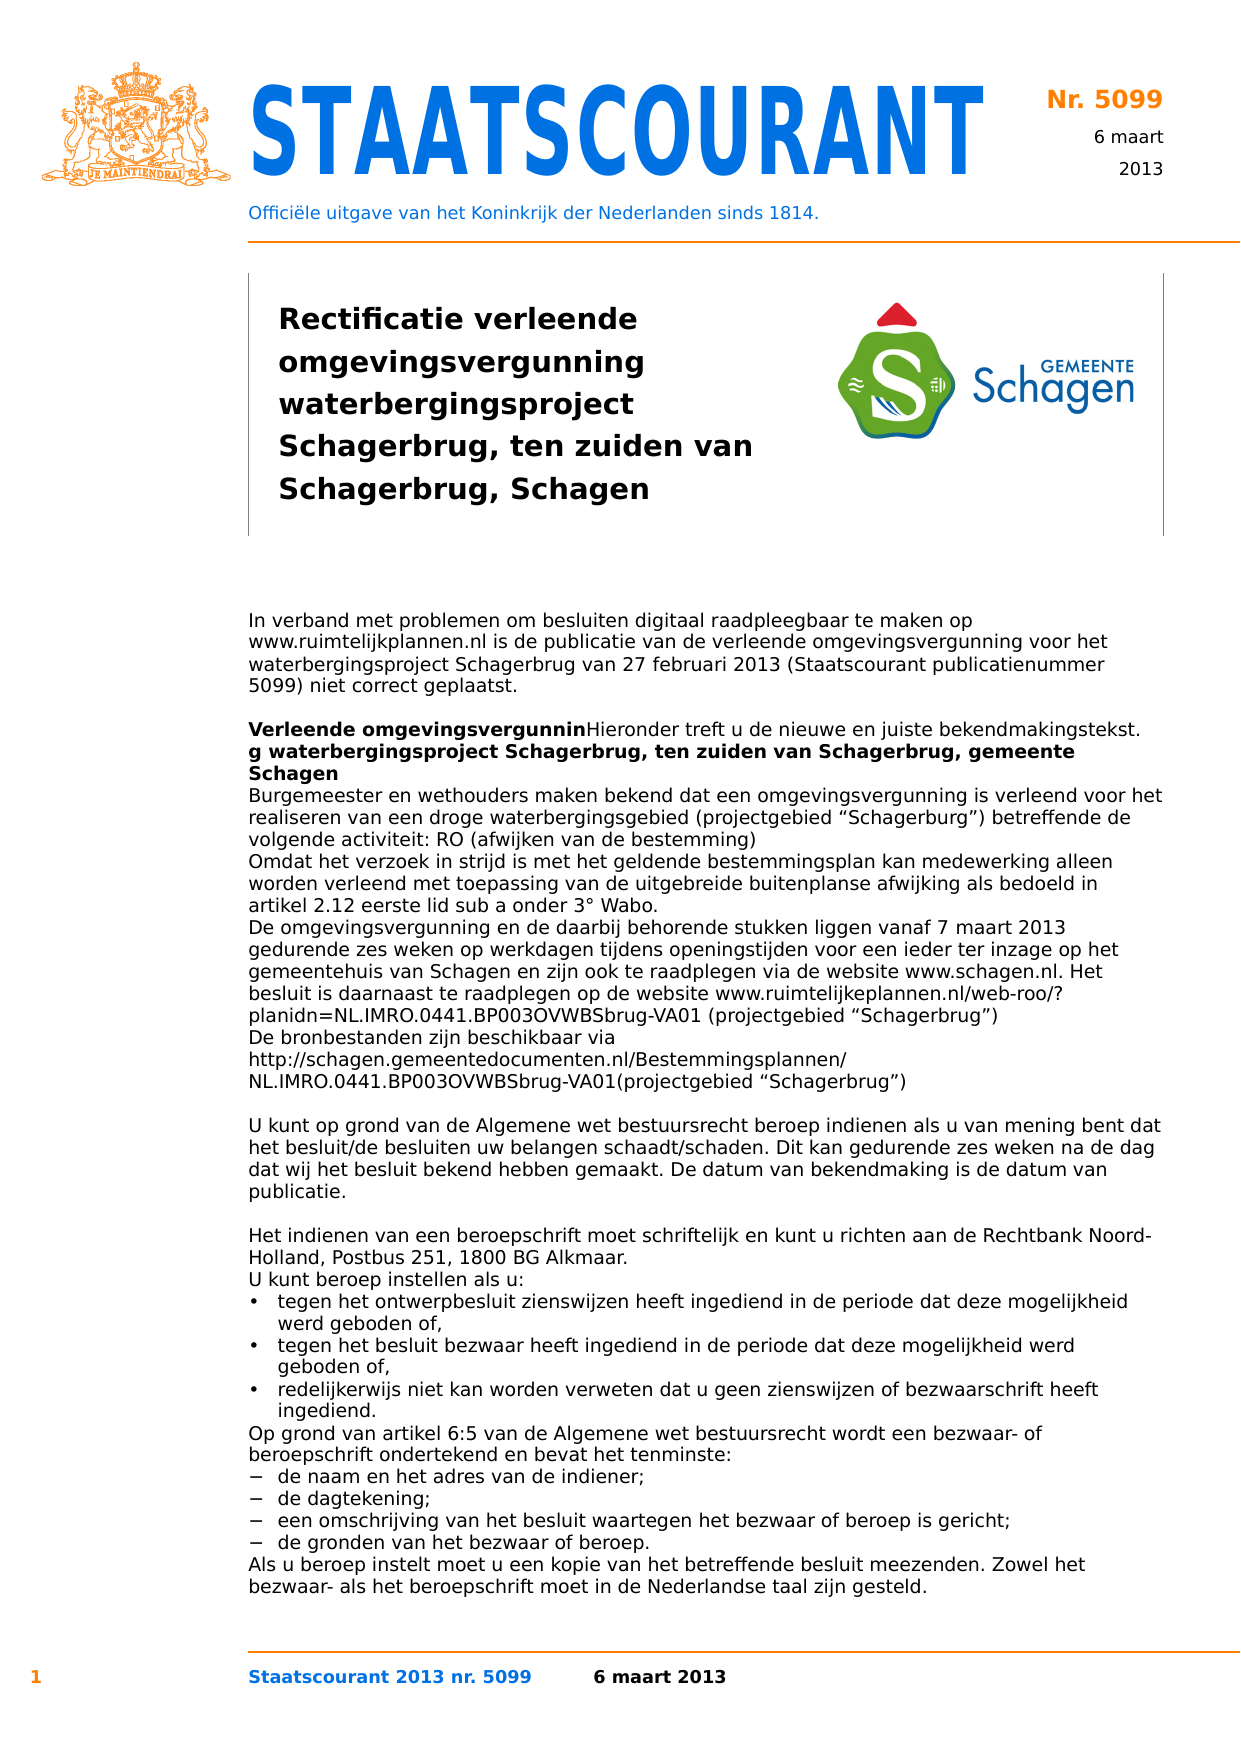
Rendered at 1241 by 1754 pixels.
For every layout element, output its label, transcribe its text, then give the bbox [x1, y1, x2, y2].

text − de gronden van het bezwaar of beroep. [248, 1532, 1163, 1554]
text De omgevingsvergunning en de daarbij behorende stukken liggen vanaf 7 maart 2013 gedurende zes weken op werkdagen tijdens openingstijden voor een ieder ter inzage op het gemeentehuis van Schagen en zijn ook te raadplegen via de website www.schagen.nl. Het besluit is daarnaast te raadplegen op de website www.ruimtelijkeplannen.nl/web-roo/?planidn=NL.IMRO.0441.BP003OVWBSbrug-VA01 (projectgebied “Schagerbrug”) [248, 917, 1163, 1027]
table_cell Officiële uitgave van het Koninkrijk der Nederlanden sinds 1814. [248, 203, 1240, 241]
table_header Nr. 5099 [998, 62, 1240, 121]
text U kunt op grond van de Algemene wet bestuursrecht beroep indienen als u van mening bent dat het besluit/de besluiten uw belangen schaadt/schaden. Dit kan gedurende zes weken na de dag dat wij het besluit bekend hebben gemaakt. De datum van bekendmaking is de datum van publicatie. [248, 1115, 1163, 1203]
text U kunt beroep instellen als u: [248, 1268, 1163, 1291]
text http://schagen.gemeentedocumenten.nl/Bestemmingsplannen/NL.IMRO.0441.BP003OVWBSbrug-VA01(projectgebied “Schagerbrug”) [248, 1049, 1163, 1093]
picture [838, 302, 1134, 439]
subtitle Rectificatie verleende omgevingsvergunning waterbergingsproject Schagerbrug, ten zuiden van Schagerbrug, Schagen [249, 273, 1163, 536]
text − de naam en het adres van de indiener; [248, 1466, 1163, 1488]
table_header [25, 62, 248, 241]
table_header STAATSCOURANT [248, 62, 998, 203]
text g waterbergingsproject Schagerbrug, ten zuiden van Schagerbrug, gemeente Schagen [248, 741, 1163, 785]
table_cell 2013 [998, 153, 1240, 203]
picture [41, 62, 231, 186]
text Omdat het verzoek in strijd is met het geldende bestemmingsplan kan medewerking alleen worden verleend met toepassing van de uitgebreide buitenplanse afwijking als bedoeld in artikel 2.12 eerste lid sub a onder 3° Wabo. [248, 851, 1163, 917]
text Het indienen van een beroepschrift moet schriftelijk en kunt u richten aan de Rechtbank Noord-Holland, Postbus 251, 1800 BG Alkmaar. [248, 1224, 1163, 1268]
text − de dagtekening; [248, 1488, 1163, 1510]
text • redelijkerwijs niet kan worden verweten dat u geen zienswijzen of bezwaarschrift heeft ingediend. [248, 1378, 1163, 1422]
text Als u beroep instelt moet u een kopie van het betreffende besluit meezenden. Zowel het bezwaar- als het beroepschrift moet in de Nederlandse taal zijn gesteld. [248, 1554, 1163, 1598]
text Burgemeester en wethouders maken bekend dat een omgevingsvergunning is verleend voor het realiseren van een droge waterbergingsgebied (projectgebied “Schagerburg”) betreffende de volgende activiteit: RO (afwijken van de bestemming) [248, 785, 1163, 851]
table_cell 6 maart [998, 121, 1240, 153]
text • tegen het besluit bezwaar heeft ingediend in de periode dat deze mogelijkheid werd geboden of, [248, 1334, 1163, 1378]
text Op grond van artikel 6:5 van de Algemene wet bestuursrecht wordt een bezwaar- of beroepschrift ondertekend en bevat het tenminste: [248, 1422, 1163, 1466]
text − een omschrijving van het besluit waartegen het bezwaar of beroep is gericht; [248, 1510, 1163, 1532]
text • tegen het ontwerpbesluit zienswijzen heeft ingediend in de periode dat deze mogelijkheid werd geboden of, [248, 1291, 1163, 1334]
text Verleende omgevingsvergunninHieronder treft u de nieuwe en juiste bekendmakingstekst. [248, 719, 1163, 741]
text De bronbestanden zijn beschikbaar via [248, 1027, 1163, 1049]
text In verband met problemen om besluiten digitaal raadpleegbaar te maken op www.ruimtelijkplannen.nl is de publicatie van de verleende omgevingsvergunning voor het waterbergingsproject Schagerbrug van 27 februari 2013 (Staatscourant publicatienummer 5099) niet correct geplaatst. [248, 609, 1163, 697]
